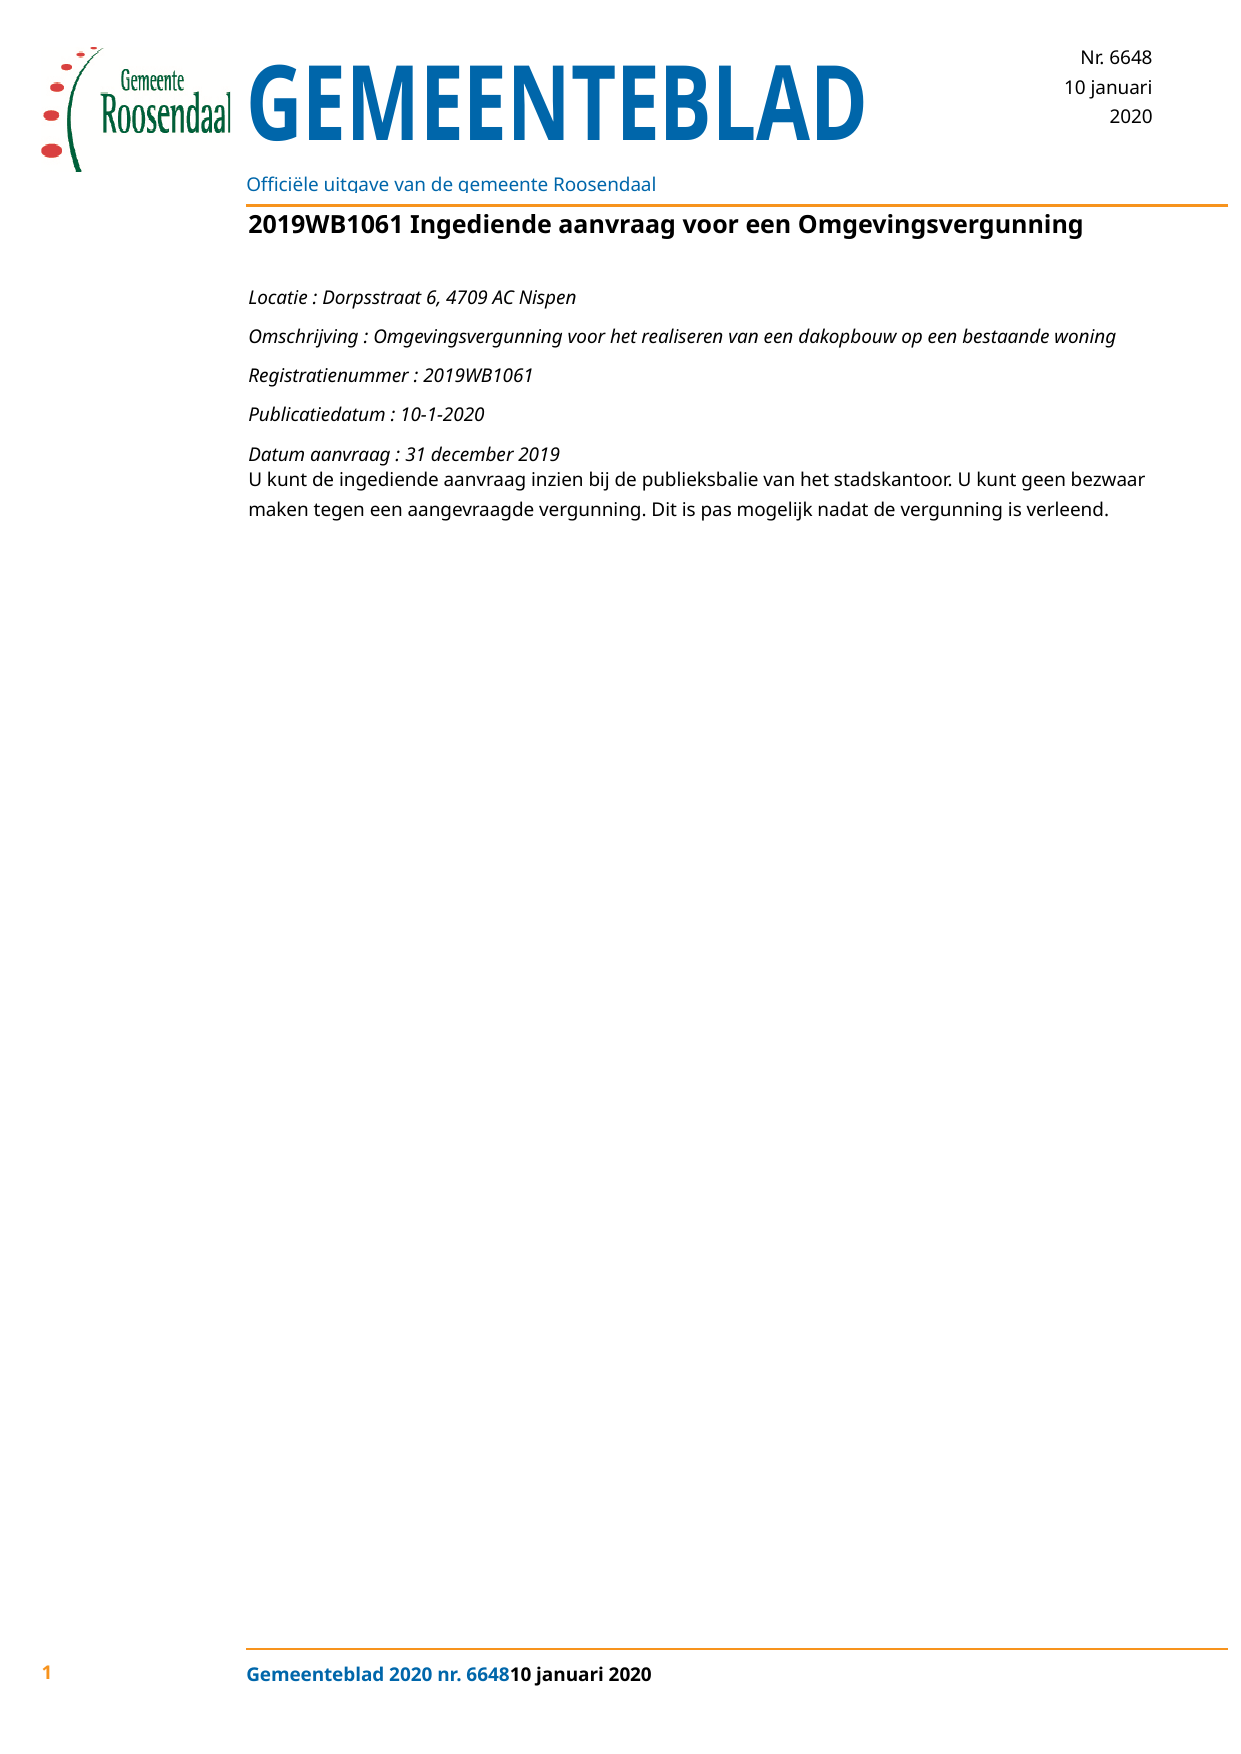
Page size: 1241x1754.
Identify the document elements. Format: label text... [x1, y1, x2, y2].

text U kunt de ingediende aanvraag inzien bij de publieksbalie van het stadskantoor. U kunt geen bezwaar maken tegen een aangevraagde vergunning. Dit is pas mogelijk nadat de vergunning is verleend. [248, 467, 1152, 522]
text Datum aanvraag : 31 december 2019 [248, 441, 1152, 467]
text Registratienummer : 2019WB1061 [248, 362, 1152, 388]
text Publicatiedatum : 10-1-2020 [248, 402, 1152, 427]
text Omschrijving : Omgevingsvergunning voor het realiseren van een dakopbouw op een bestaande woning [248, 323, 1152, 349]
text Locatie : Dorpsstraat 6, 4709 AC Nispen [248, 284, 1152, 309]
picture [41, 47, 231, 172]
text 2019WB1061 Ingediende aanvraag voor een Omgevingsvergunning [248, 207, 1152, 241]
